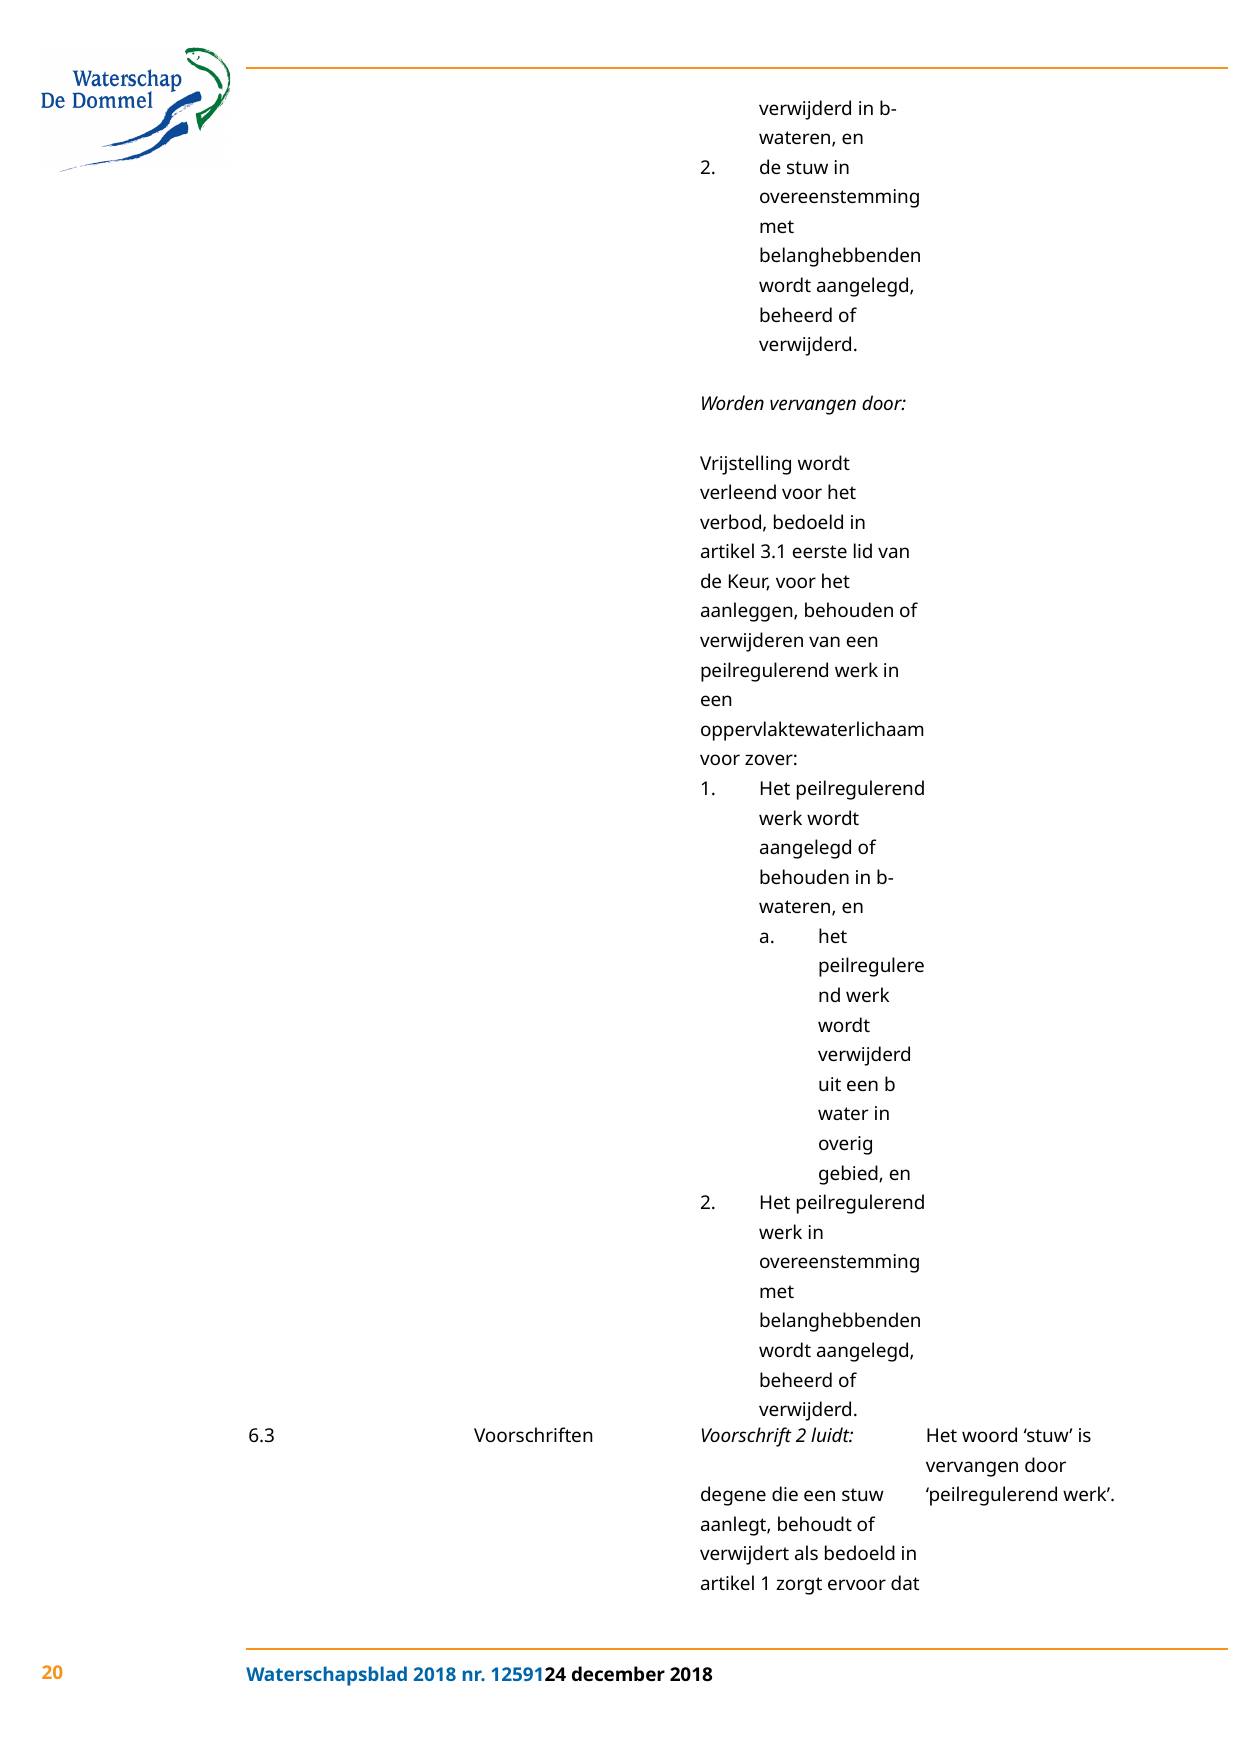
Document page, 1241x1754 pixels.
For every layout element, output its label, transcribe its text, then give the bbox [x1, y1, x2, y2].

table_cell [248, 95, 474, 1422]
table_cell [926, 95, 1152, 1422]
picture [41, 47, 231, 172]
table_cell Voorschrift 2 luidt: degene die een stuw aanlegt, behoudt of verwijdert als bedoeld in artikel 1 zorgt ervoor dat [700, 1422, 926, 1596]
table_cell verwijderd in b-wateren, en de stuw in overeenstemming met belanghebbenden wordt aangelegd, beheerd of verwijderd. Worden vervangen door: Vrijstelling wordt verleend voor het verbod, bedoeld in artikel 3.1 eerste lid van de Keur, voor het aanleggen, behouden of verwijderen van een peilregulerend werk in een oppervlaktewaterlichaam voor zover: Het peilregulerend werk wordt aangelegd of behouden in b-wateren, en het peilregulerend werk wordt verwijderd uit een b water in overig gebied, en Het peilregulerend werk in overeenstemming met belanghebbenden wordt aangelegd, beheerd of verwijderd. [700, 95, 926, 1422]
table_cell [474, 95, 700, 1422]
table_cell Voorschriften [474, 1422, 700, 1596]
table_cell Het woord ‘stuw’ is vervangen door ‘peilregulerend werk’. [926, 1422, 1152, 1596]
table_cell 6.3 [248, 1422, 474, 1596]
